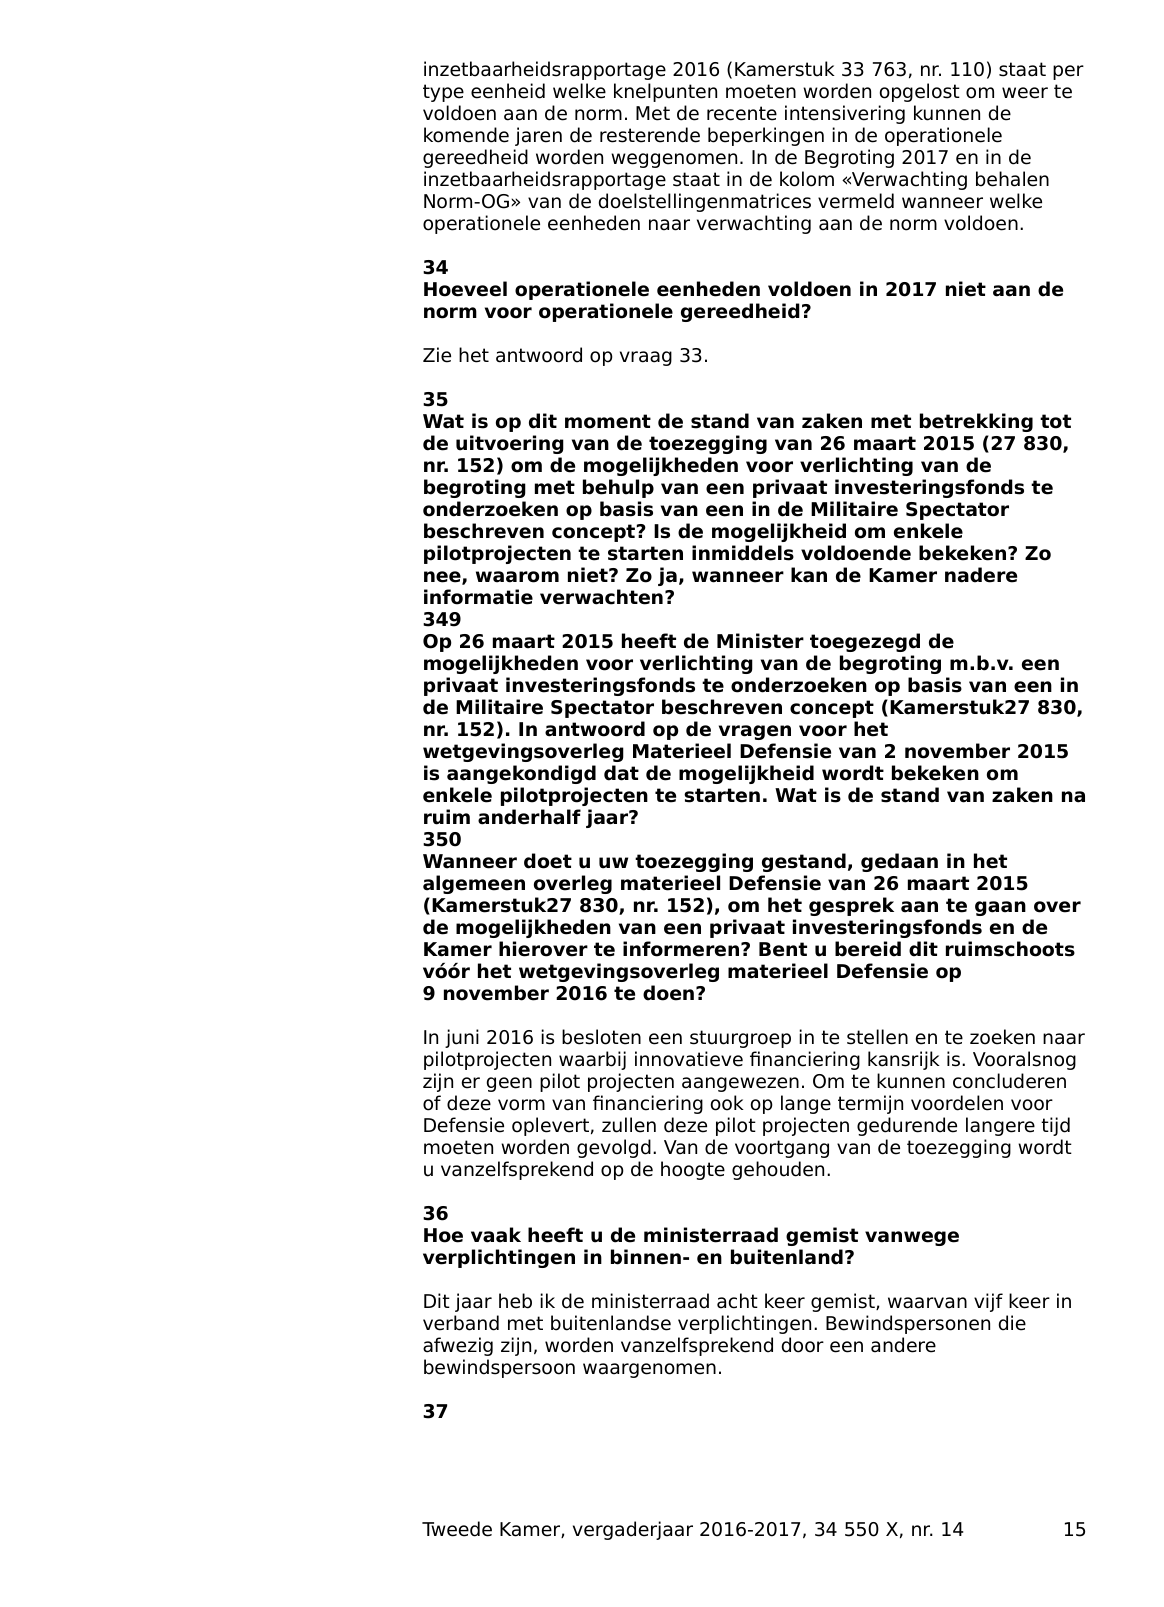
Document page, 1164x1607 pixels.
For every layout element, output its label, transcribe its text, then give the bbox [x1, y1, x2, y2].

text Zie het antwoord op vraag 33. [422, 345, 1087, 367]
text inzetbaarheidsrapportage 2016 (Kamerstuk 33 763, nr. 110) staat per type eenheid welke knelpunten moeten worden opgelost om weer te voldoen aan de norm. Met de recente intensivering kunnen de komende jaren de resterende beperkingen in de operationele gereedheid worden weggenomen. In de Begroting 2017 en in de inzetbaarheidsrapportage staat in de kolom «Verwachting behalen Norm-OG» van de doelstellingenmatrices vermeld wanneer welke operationele eenheden naar verwachting aan de norm voldoen. [422, 59, 1087, 235]
text Hoe vaak heeft u de ministerraad gemist vanwege verplichtingen in binnen- en buitenland? [422, 1225, 1087, 1269]
text 350 [422, 829, 1087, 851]
text In juni 2016 is besloten een stuurgroep in te stellen en te zoeken naar pilotprojecten waarbij innovatieve financiering kansrijk is. Vooralsnog zijn er geen pilot projecten aangewezen. Om te kunnen concluderen of deze vorm van financiering ook op lange termijn voordelen voor Defensie oplevert, zullen deze pilot projecten gedurende langere tijd moeten worden gevolgd. Van de voortgang van de toezegging wordt u vanzelfsprekend op de hoogte gehouden. [422, 1027, 1087, 1181]
text Wat is op dit moment de stand van zaken met betrekking tot de uitvoering van de toezegging van 26 maart 2015 (27 830, nr. 152) om de mogelijkheden voor verlichting van de begroting met behulp van een privaat investeringsfonds te onderzoeken op basis van een in de Militaire Spectator beschreven concept? Is de mogelijkheid om enkele pilotprojecten te starten inmiddels voldoende bekeken? Zo nee, waarom niet? Zo ja, wanneer kan de Kamer nadere informatie verwachten? [422, 411, 1087, 609]
text 35 [422, 389, 1087, 411]
text Dit jaar heb ik de ministerraad acht keer gemist, waarvan vijf keer in verband met buitenlandse verplichtingen. Bewindspersonen die afwezig zijn, worden vanzelfsprekend door een andere bewindspersoon waargenomen. [422, 1291, 1087, 1379]
text 349 [422, 609, 1087, 631]
text Wanneer doet u uw toezegging gestand, gedaan in het algemeen overleg materieel Defensie van 26 maart 2015 (Kamerstuk27 830, nr. 152), om het gesprek aan te gaan over de mogelijkheden van een privaat investeringsfonds en de Kamer hierover te informeren? Bent u bereid dit ruimschoots vóór het wetgevingsoverleg materieel Defensie op 9 november 2016 te doen? [422, 851, 1087, 1005]
text 34 [422, 257, 1087, 279]
text Op 26 maart 2015 heeft de Minister toegezegd de mogelijkheden voor verlichting van de begroting m.b.v. een privaat investeringsfonds te onderzoeken op basis van een in de Militaire Spectator beschreven concept (Kamerstuk27 830, nr. 152). In antwoord op de vragen voor het wetgevingsoverleg Materieel Defensie van 2 november 2015 is aangekondigd dat de mogelijkheid wordt bekeken om enkele pilotprojecten te starten. Wat is de stand van zaken na ruim anderhalf jaar? [422, 631, 1087, 829]
text 36 [422, 1203, 1087, 1225]
text Hoeveel operationele eenheden voldoen in 2017 niet aan de norm voor operationele gereedheid? [422, 279, 1087, 323]
text 37 [422, 1401, 1087, 1423]
